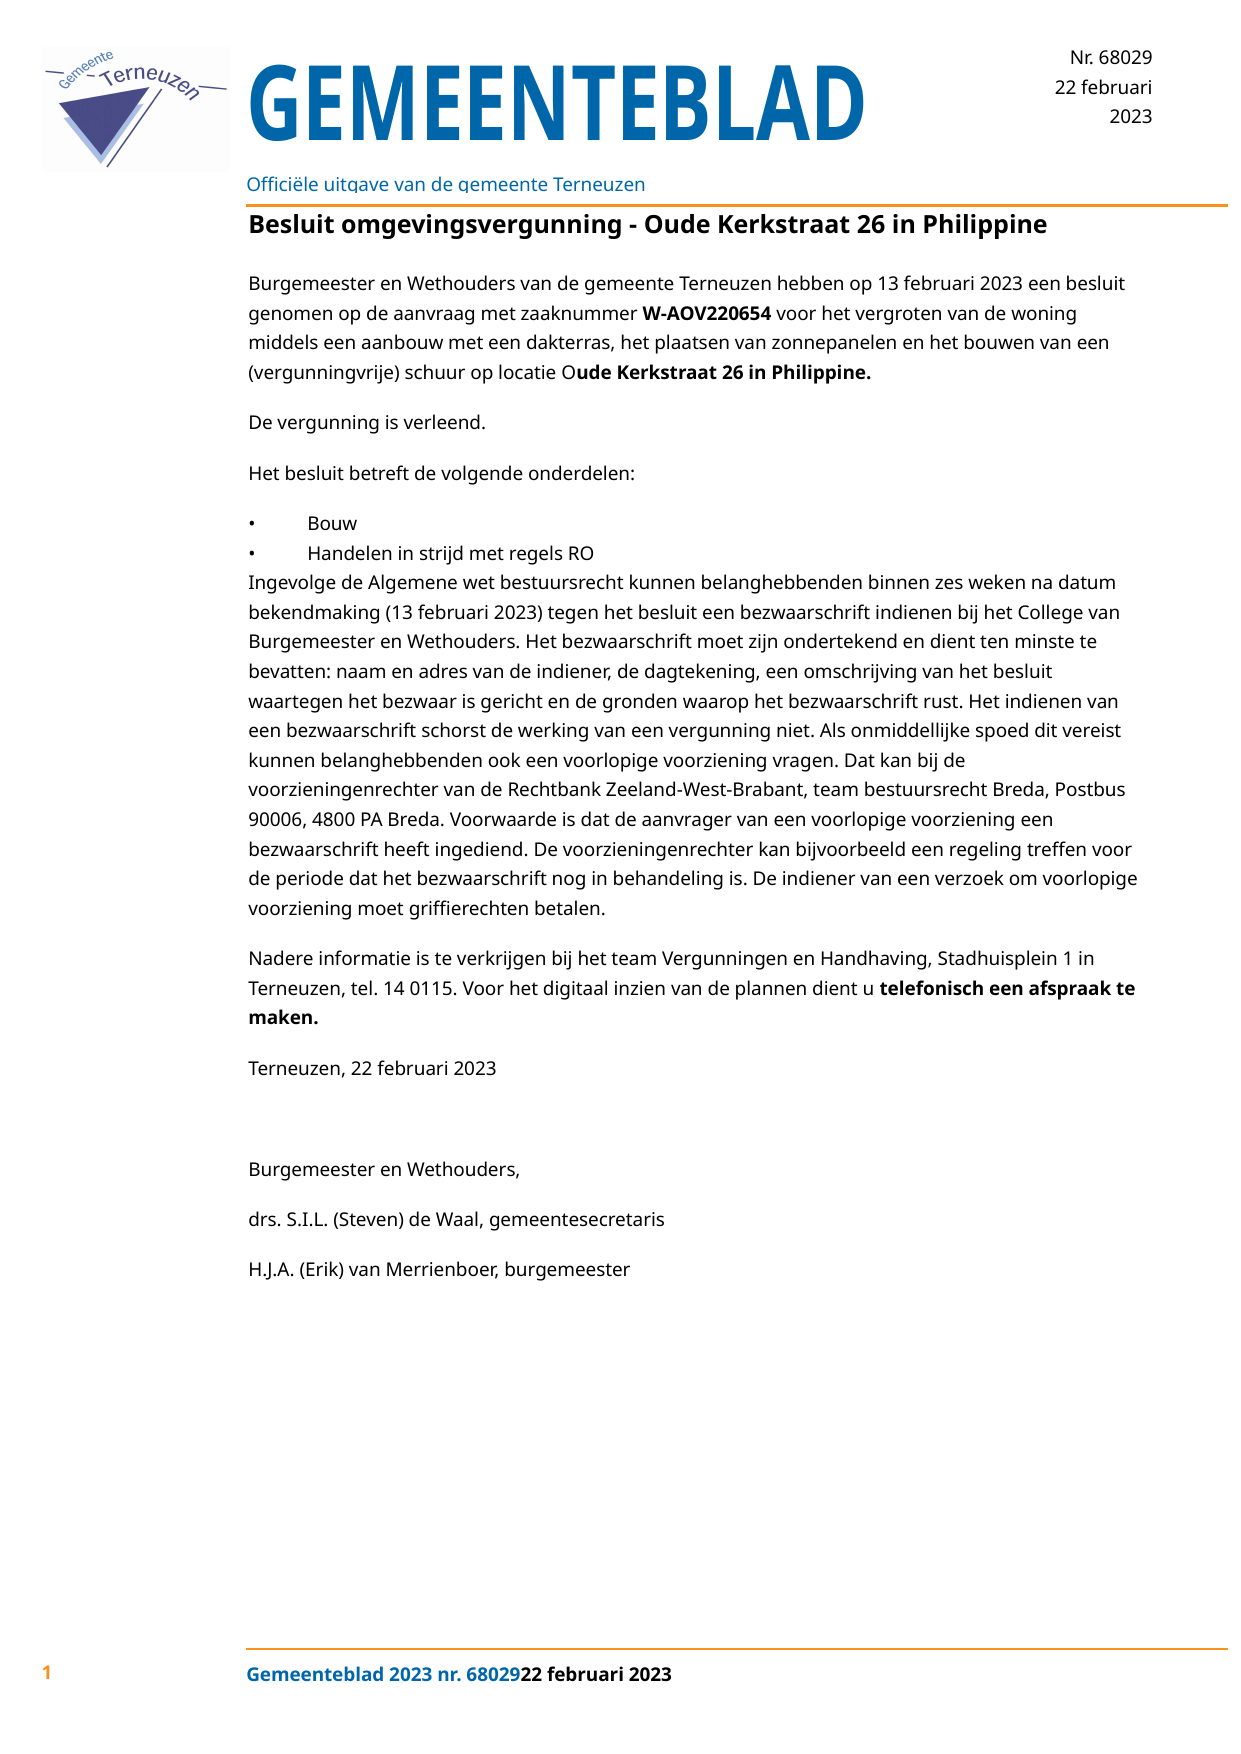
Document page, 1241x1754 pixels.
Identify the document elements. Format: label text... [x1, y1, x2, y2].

text Burgemeester en Wethouders van de gemeente Terneuzen hebben op 13 februari 2023 een besluit genomen op de aanvraag met zaaknummer W-AOV220654 voor het vergroten van de woning middels een aanbouw met een dakterras, het plaatsen van zonnepanelen en het bouwen van een (vergunningvrije) schuur op locatie Oude Kerkstraat 26 in Philippine. [248, 270, 1152, 385]
text De vergunning is verleend. [248, 409, 1152, 435]
text Terneuzen, 22 februari 2023 [248, 1055, 1152, 1081]
picture [41, 47, 231, 172]
text H.J.A. (Erik) van Merrienboer, burgemeester [248, 1257, 1152, 1282]
text Ingevolge de Algemene wet bestuursrecht kunnen belanghebbenden binnen zes weken na datum bekendmaking (13 februari 2023) tegen het besluit een bezwaarschrift indienen bij het College van Burgemeester en Wethouders. Het bezwaarschrift moet zijn ondertekend en dient ten minste te bevatten: naam en adres van de indiener, de dagtekening, een omschrijving van het besluit waartegen het bezwaar is gericht en de gronden waarop het bezwaarschrift rust. Het indienen van een bezwaarschrift schorst de werking van een vergunning niet. Als onmiddellijke spoed dit vereist kunnen belanghebbenden ook een voorlopige voorziening vragen. Dat kan bij de voorzieningenrechter van de Rechtbank Zeeland-West-Brabant, team bestuursrecht Breda, Postbus 90006, 4800 PA Breda. Voorwaarde is dat de aanvrager van een voorlopige voorziening een bezwaarschrift heeft ingediend. De voorzieningenrechter kan bijvoorbeeld een regeling treffen voor de periode dat het bezwaarschrift nog in behandeling is. De indiener van een verzoek om voorlopige voorziening moet griffierechten betalen. [248, 569, 1152, 921]
text Burgemeester en Wethouders, [248, 1156, 1152, 1181]
list Bouw [248, 510, 1152, 536]
text Het besluit betreft de volgende onderdelen: [248, 460, 1152, 486]
text Nadere informatie is te verkrijgen bij het team Vergunningen en Handhaving, Stadhuisplein 1 in Terneuzen, tel. 14 0115. Voor het digitaal inzien van de plannen dient u telefonisch een afspraak te maken. [248, 945, 1152, 1030]
text drs. S.I.L. (Steven) de Waal, gemeentesecretaris [248, 1206, 1152, 1232]
text Besluit omgevingsvergunning - Oude Kerkstraat 26 in Philippine [248, 207, 1152, 241]
list Handelen in strijd met regels RO [248, 540, 1152, 566]
